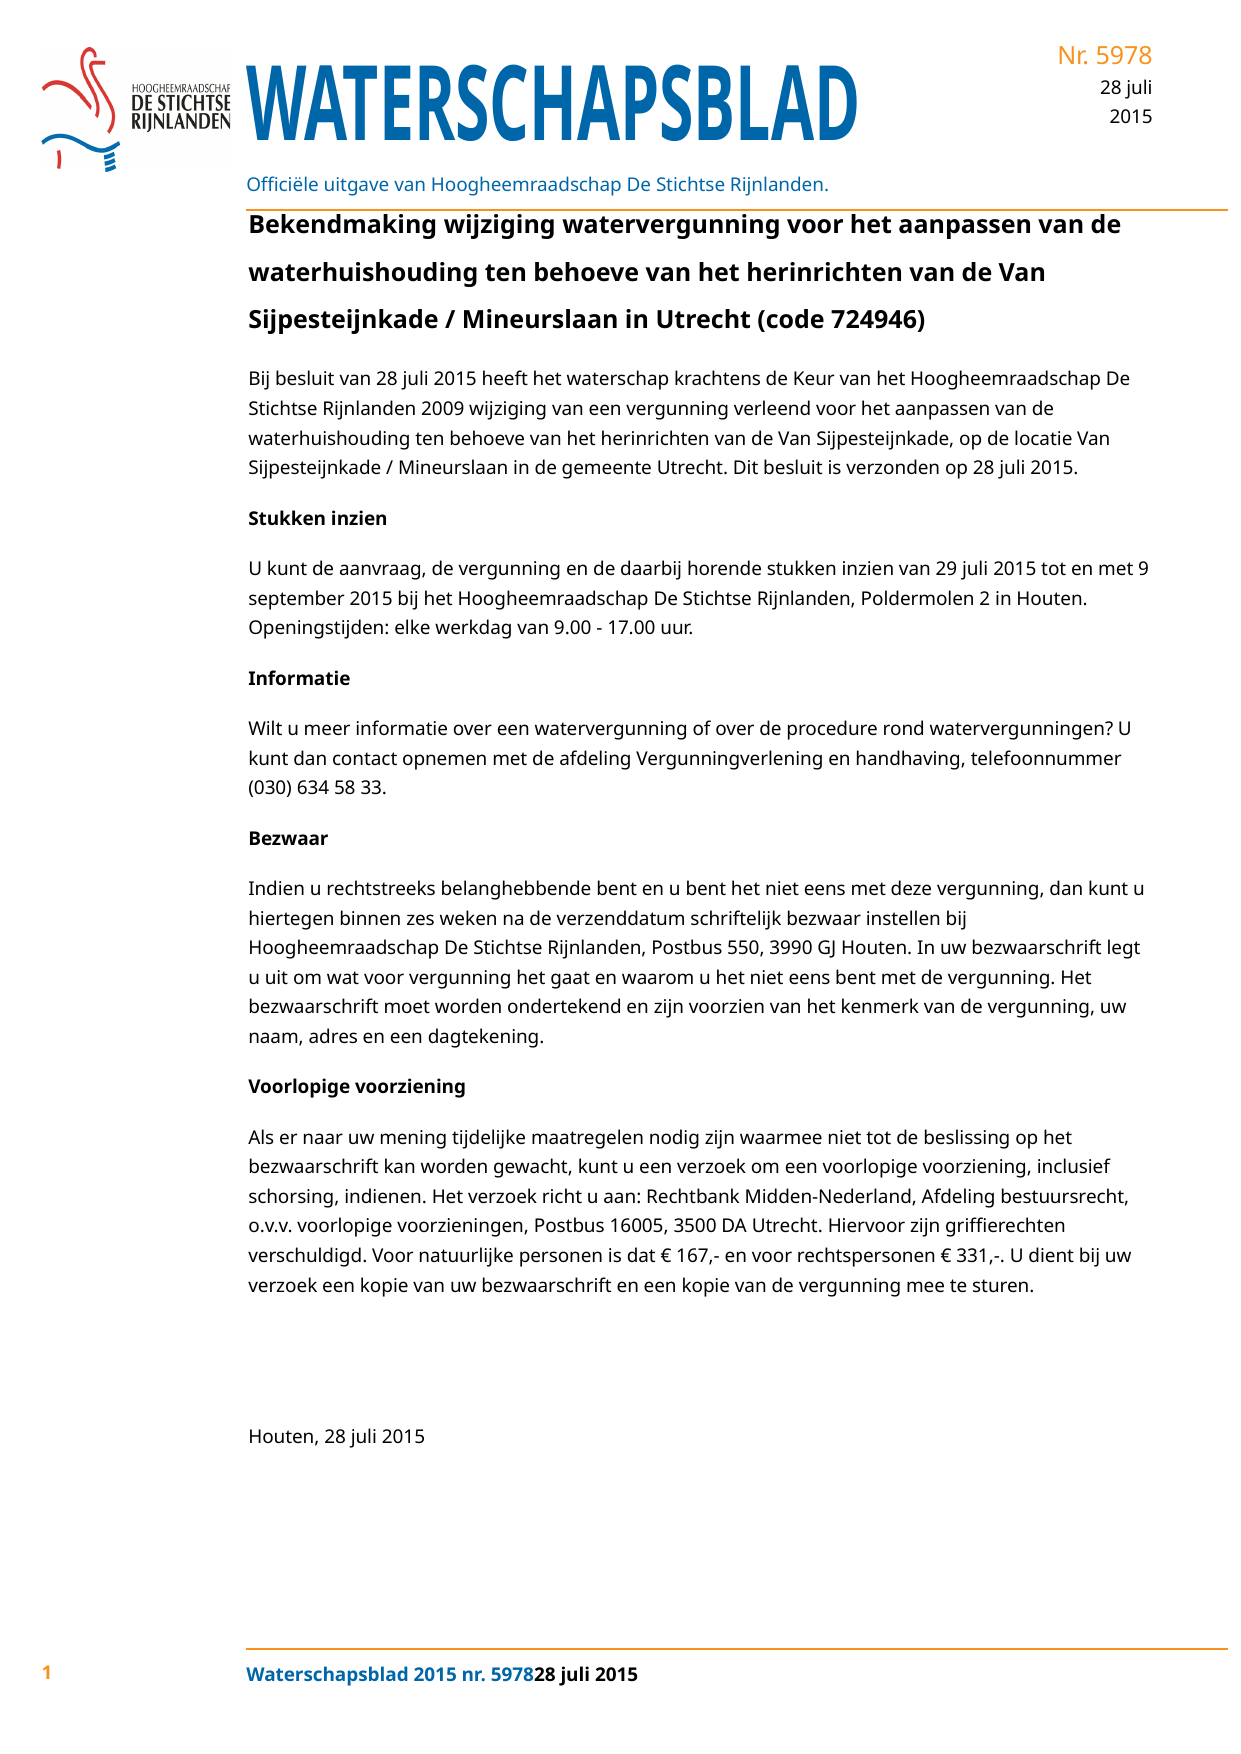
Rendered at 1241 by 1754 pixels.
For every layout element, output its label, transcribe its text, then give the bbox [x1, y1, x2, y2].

picture [41, 47, 231, 172]
text Bezwaar [248, 825, 1152, 850]
text Indien u rechtstreeks belanghebbende bent en u bent het niet eens met deze vergunning, dan kunt u hiertegen binnen zes weken na de verzenddatum schriftelijk bezwaar instellen bij Hoogheemraadschap De Stichtse Rijnlanden, Postbus 550, 3990 GJ Houten. In uw bezwaarschrift legt u uit om wat voor vergunning het gaat en waarom u het niet eens bent met de vergunning. Het bezwaarschrift moet worden ondertekend en zijn voorzien van het kenmerk van de vergunning, uw naam, adres en een dagtekening. [248, 875, 1152, 1049]
text Stukken inzien [248, 505, 1152, 530]
text U kunt de aanvraag, de vergunning en de daarbij horende stukken inzien van 29 juli 2015 tot en met 9 september 2015 bij het Hoogheemraadschap De Stichtse Rijnlanden, Poldermolen 2 in Houten. Openingstijden: elke werkdag van 9.00 - 17.00 uur. [248, 555, 1152, 640]
text Bekendmaking wijziging watervergunning voor het aanpassen van de waterhuishouding ten behoeve van het herinrichten van de Van Sijpesteijnkade / Mineurslaan in Utrecht (code 724946) [248, 211, 1152, 336]
text Bij besluit van 28 juli 2015 heeft het waterschap krachtens de Keur van het Hoogheemraadschap De Stichtse Rijnlanden 2009 wijziging van een vergunning verleend voor het aanpassen van de waterhuishouding ten behoeve van het herinrichten van de Van Sijpesteijnkade, op de locatie Van Sijpesteijnkade / Mineurslaan in de gemeente Utrecht. Dit besluit is verzonden op 28 juli 2015. [248, 366, 1152, 480]
text Houten, 28 juli 2015 [248, 1423, 1152, 1449]
text Informatie [248, 665, 1152, 690]
text Als er naar uw mening tijdelijke maatregelen nodig zijn waarmee niet tot de beslissing op het bezwaarschrift kan worden gewacht, kunt u een verzoek om een voorlopige voorziening, inclusief schorsing, indienen. Het verzoek richt u aan: Rechtbank Midden-Nederland, Afdeling bestuursrecht, o.v.v. voorlopige voorzieningen, Postbus 16005, 3500 DA Utrecht. Hiervoor zijn griffierechten verschuldigd. Voor natuurlijke personen is dat € 167,- en voor rechtspersonen € 331,-. U dient bij uw verzoek een kopie van uw bezwaarschrift en een kopie van de vergunning mee te sturen. [248, 1124, 1152, 1297]
text Wilt u meer informatie over een watervergunning of over de procedure rond watervergunningen? U kunt dan contact opnemen met de afdeling Vergunningverlening en handhaving, telefoonnummer (030) 634 58 33. [248, 715, 1152, 800]
text Voorlopige voorziening [248, 1073, 1152, 1099]
